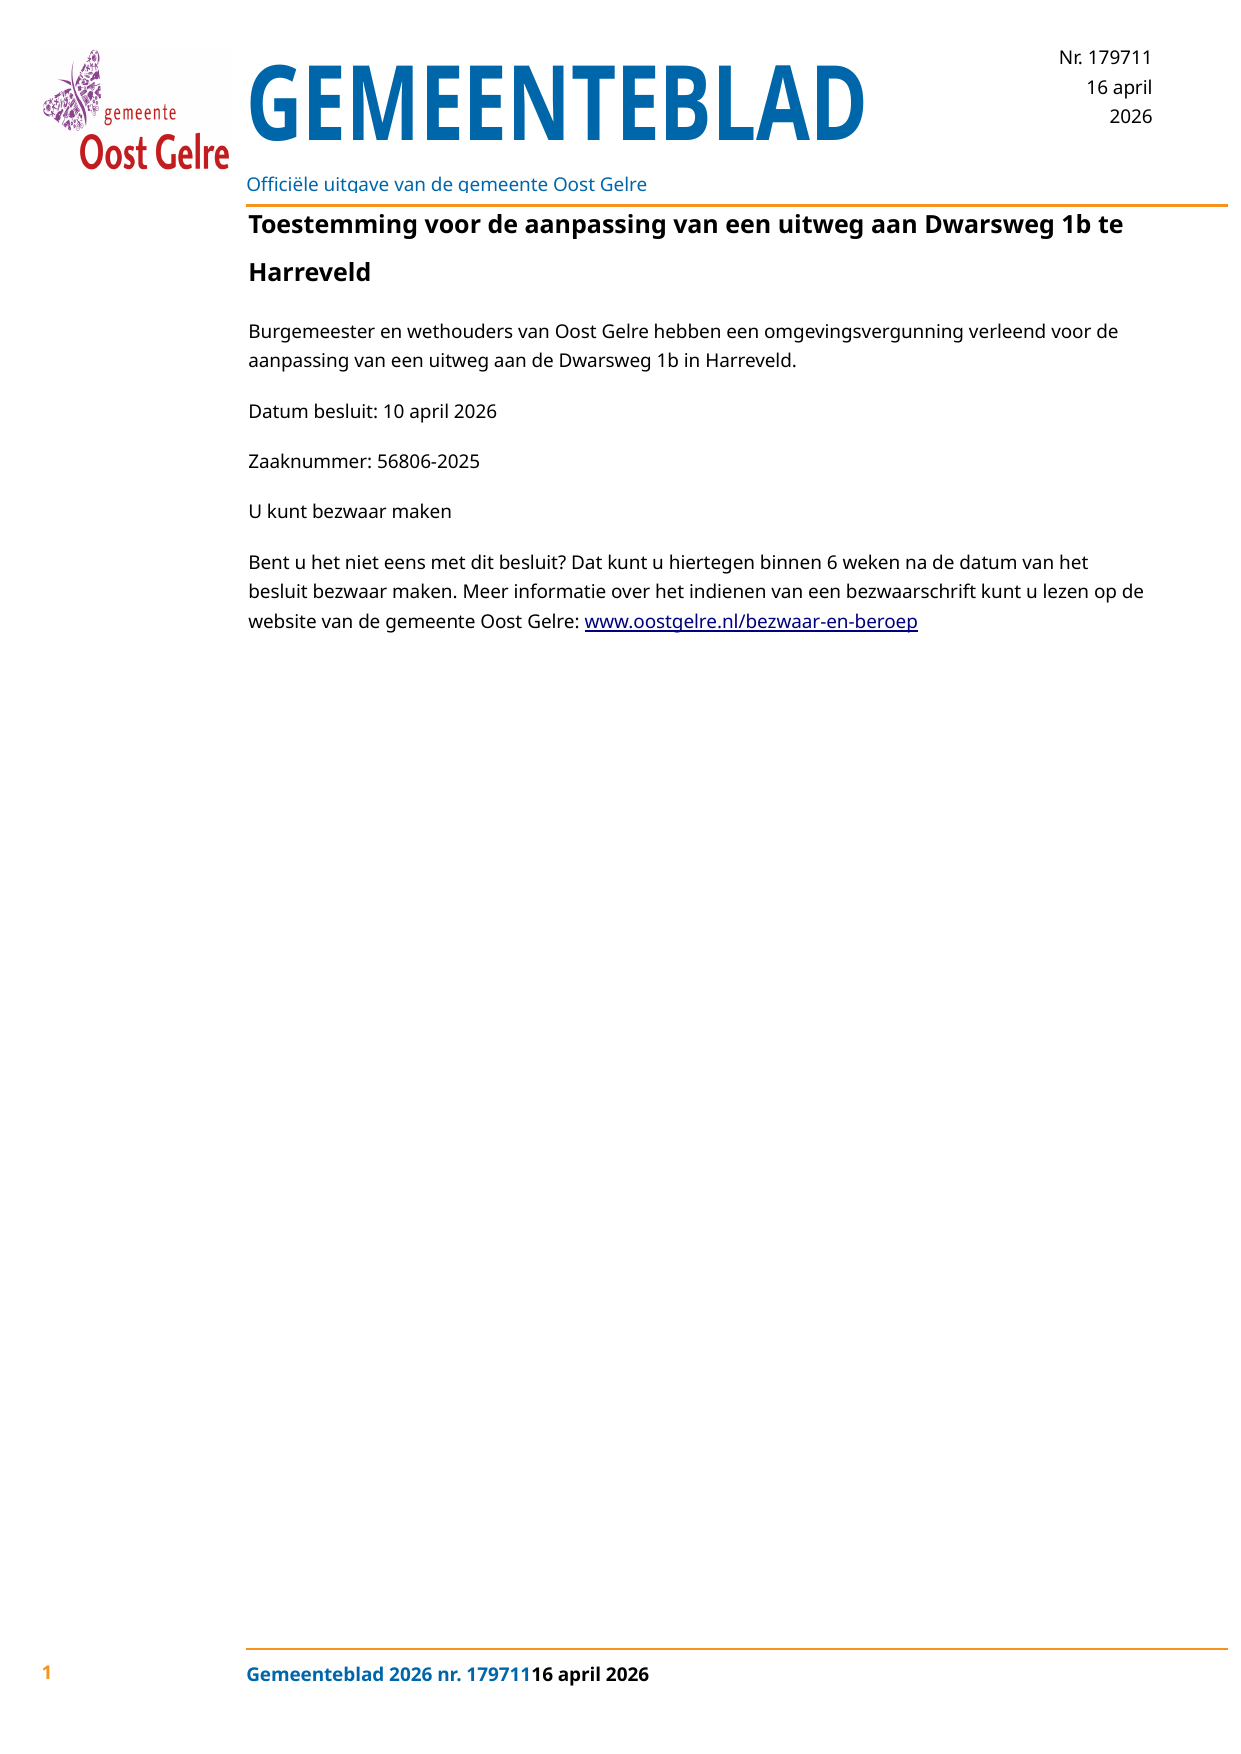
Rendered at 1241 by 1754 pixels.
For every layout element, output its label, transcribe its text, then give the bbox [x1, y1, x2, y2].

text Zaaknummer: 56806-2025 [248, 448, 1152, 474]
text Datum besluit: 10 april 2026 [248, 398, 1152, 424]
picture [41, 47, 231, 172]
text U kunt bezwaar maken [248, 499, 1152, 524]
text Bent u het niet eens met dit besluit? Dat kunt u hiertegen binnen 6 weken na de datum van het besluit bezwaar maken. Meer informatie over het indienen van een bezwaarschrift kunt u lezen op de website van de gemeente Oost Gelre: www.oostgelre.nl/bezwaar-en-beroep [248, 549, 1152, 634]
text Toestemming voor de aanpassing van een uitweg aan Dwarsweg 1b te Harreveld [248, 207, 1152, 288]
text Burgemeester en wethouders van Oost Gelre hebben een omgevingsvergunning verleend voor de aanpassing van een uitweg aan de Dwarsweg 1b in Harreveld. [248, 318, 1152, 373]
